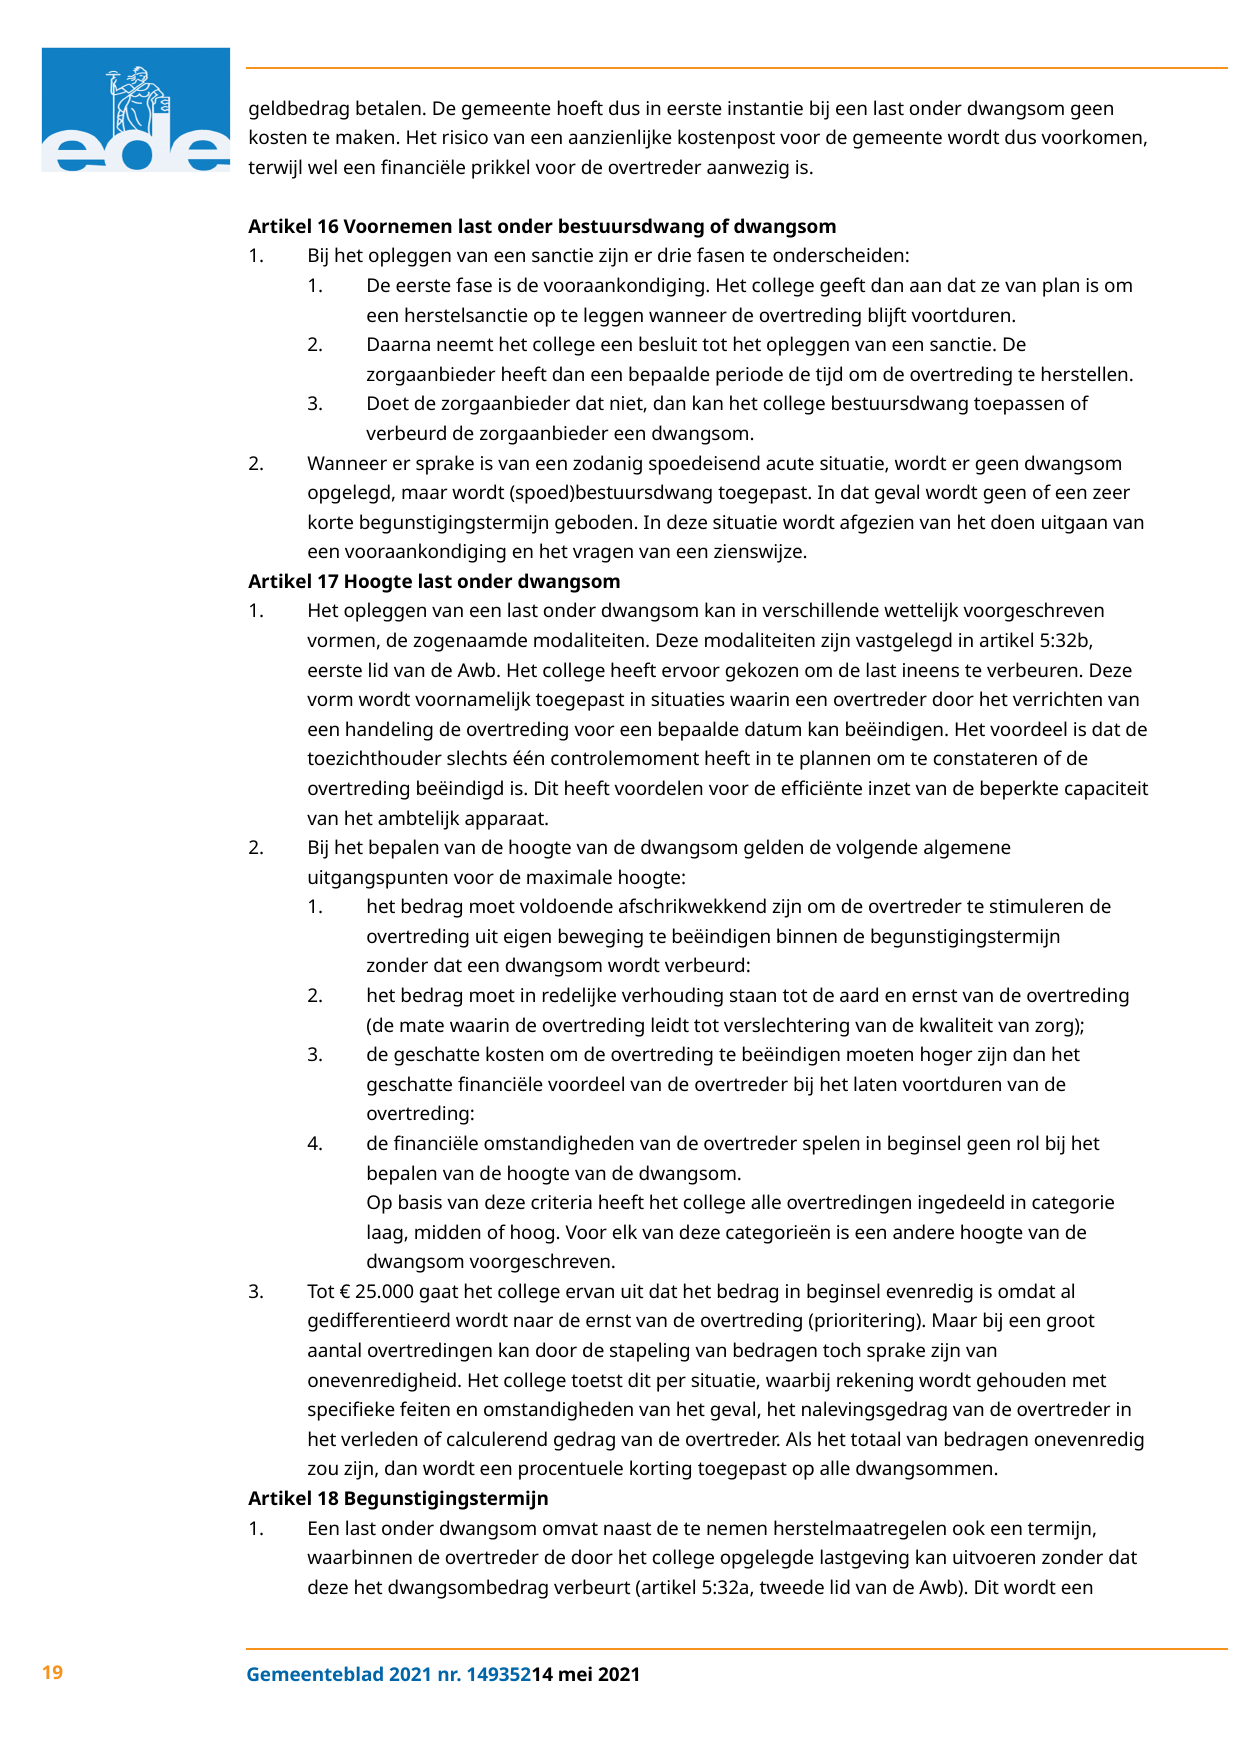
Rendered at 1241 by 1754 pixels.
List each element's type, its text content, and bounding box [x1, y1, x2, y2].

list Het opleggen van een last onder dwangsom kan in verschillende wettelijk voorgeschreven vormen, de zogenaamde modaliteiten. Deze modaliteiten zijn vastgelegd in artikel 5:32b, eerste lid van de Awb. Het college heeft ervoor gekozen om de last ineens te verbeuren. Deze vorm wordt voornamelijk toegepast in situaties waarin een overtreder door het verrichten van een handeling de overtreding voor een bepaalde datum kan beëindigen. Het voordeel is dat de toezichthouder slechts één controlemoment heeft in te plannen om te constateren of de overtreding beëindigd is. Dit heeft voordelen voor de efficiënte inzet van de beperkte capaciteit van het ambtelijk apparaat. [248, 598, 1152, 831]
list het bedrag moet voldoende afschrikwekkend zijn om de overtreder te stimuleren de overtreding uit eigen beweging te beëindigen binnen de begunstigingstermijn [307, 893, 1152, 949]
list De eerste fase is de vooraankondiging. Het college geeft dan aan dat ze van plan is om een herstelsanctie op te leggen wanneer de overtreding blijft voortduren. [307, 272, 1152, 328]
list het bedrag moet in redelijke verhouding staan tot de aard en ernst van de overtreding (de mate waarin de overtreding leidt tot verslechtering van de kwaliteit van zorg); [307, 982, 1152, 1038]
list Bij het opleggen van een sanctie zijn er drie fasen te onderscheiden: [248, 243, 1152, 268]
text Artikel 16 Voornemen last onder bestuursdwang of dwangsom [248, 213, 1152, 239]
list de financiële omstandigheden van de overtreder spelen in beginsel geen rol bij het bepalen van de hoogte van de dwangsom. [307, 1130, 1152, 1186]
list Tot € 25.000 gaat het college ervan uit dat het bedrag in beginsel evenredig is omdat al gedifferentieerd wordt naar de ernst van de overtreding (prioritering). Maar bij een groot aantal overtredingen kan door de stapeling van bedragen toch sprake zijn van onevenredigheid. Het college toetst dit per situatie, waarbij rekening wordt gehouden met specifieke feiten en omstandigheden van het geval, het nalevingsgedrag van de overtreder in het verleden of calculerend gedrag van de overtreder. Als het totaal van bedragen onevenredig zou zijn, dan wordt een procentuele korting toegepast op alle dwangsommen. [248, 1278, 1152, 1481]
list Een last onder dwangsom omvat naast de te nemen herstelmaatregelen ook een termijn, waarbinnen de overtreder de door het college opgelegde lastgeving kan uitvoeren zonder dat deze het dwangsombedrag verbeurt (artikel 5:32a, tweede lid van de Awb). Dit wordt een [248, 1515, 1152, 1600]
text geldbedrag betalen. De gemeente hoeft dus in eerste instantie bij een last onder dwangsom geen kosten te maken. Het risico van een aanzienlijke kostenpost voor de gemeente wordt dus voorkomen, terwijl wel een financiële prikkel voor de overtreder aanwezig is. [248, 95, 1152, 180]
list Op basis van deze criteria heeft het college alle overtredingen ingedeeld in categorie laag, midden of hoog. Voor elk van deze categorieën is een andere hoogte van de dwangsom voorgeschreven. [307, 1189, 1152, 1274]
list de geschatte kosten om de overtreding te beëindigen moeten hoger zijn dan het geschatte financiële voordeel van de overtreder bij het laten voortduren van de overtreding: [307, 1041, 1152, 1126]
text Artikel 17 Hoogte last onder dwangsom [248, 568, 1152, 594]
list Bij het bepalen van de hoogte van de dwangsom gelden de volgende algemene uitgangspunten voor de maximale hoogte: [248, 834, 1152, 890]
picture [41, 47, 231, 172]
list zonder dat een dwangsom wordt verbeurd: [307, 953, 1152, 978]
list Daarna neemt het college een besluit tot het opleggen van een sanctie. De zorgaanbieder heeft dan een bepaalde periode de tijd om de overtreding te herstellen. [307, 331, 1152, 387]
text Artikel 18 Begunstigingstermijn [248, 1485, 1152, 1511]
list Doet de zorgaanbieder dat niet, dan kan het college bestuursdwang toepassen of verbeurd de zorgaanbieder een dwangsom. [307, 391, 1152, 446]
list Wanneer er sprake is van een zodanig spoedeisend acute situatie, wordt er geen dwangsom opgelegd, maar wordt (spoed)bestuursdwang toegepast. In dat geval wordt geen of een zeer korte begunstigingstermijn geboden. In deze situatie wordt afgezien van het doen uitgaan van een vooraankondiging en het vragen van een zienswijze. [248, 450, 1152, 564]
